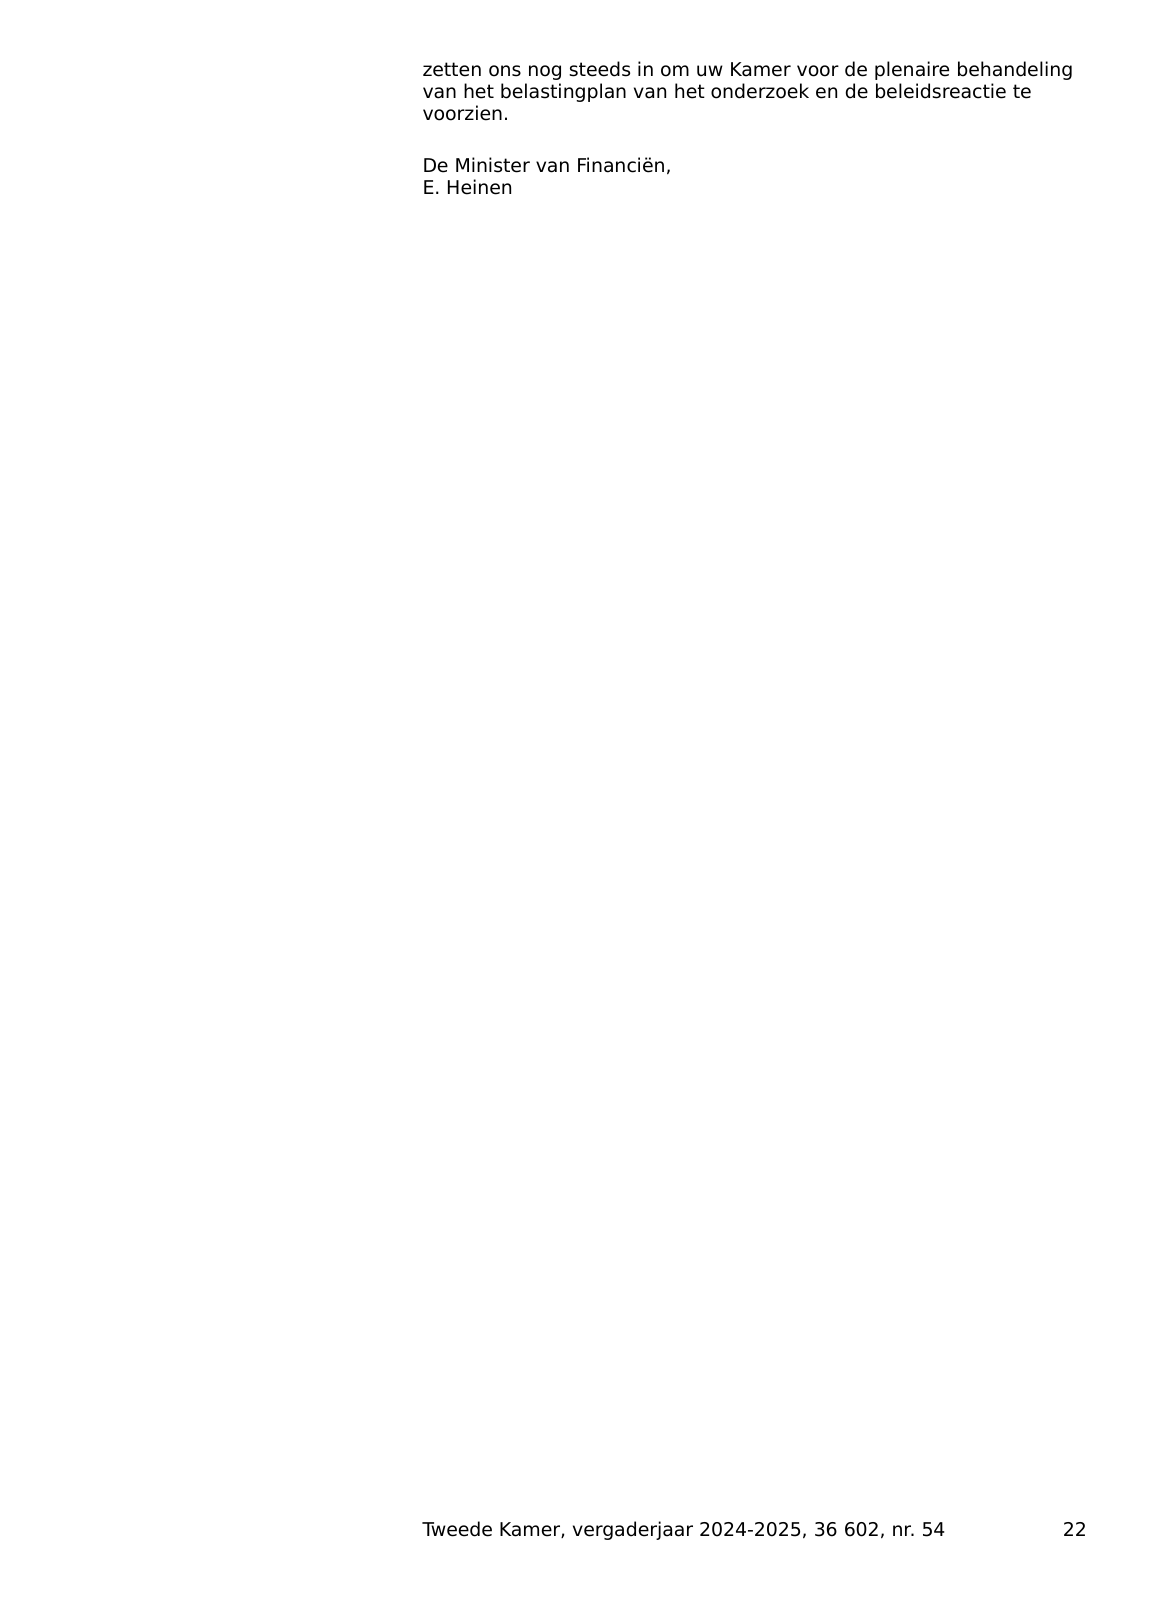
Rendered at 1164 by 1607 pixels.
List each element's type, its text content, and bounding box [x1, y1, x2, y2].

text zetten ons nog steeds in om uw Kamer voor de plenaire behandeling van het belastingplan van het onderzoek en de beleidsreactie te voorzien. [422, 59, 1087, 125]
text De Minister van Financiën, E. Heinen [422, 155, 1087, 199]
